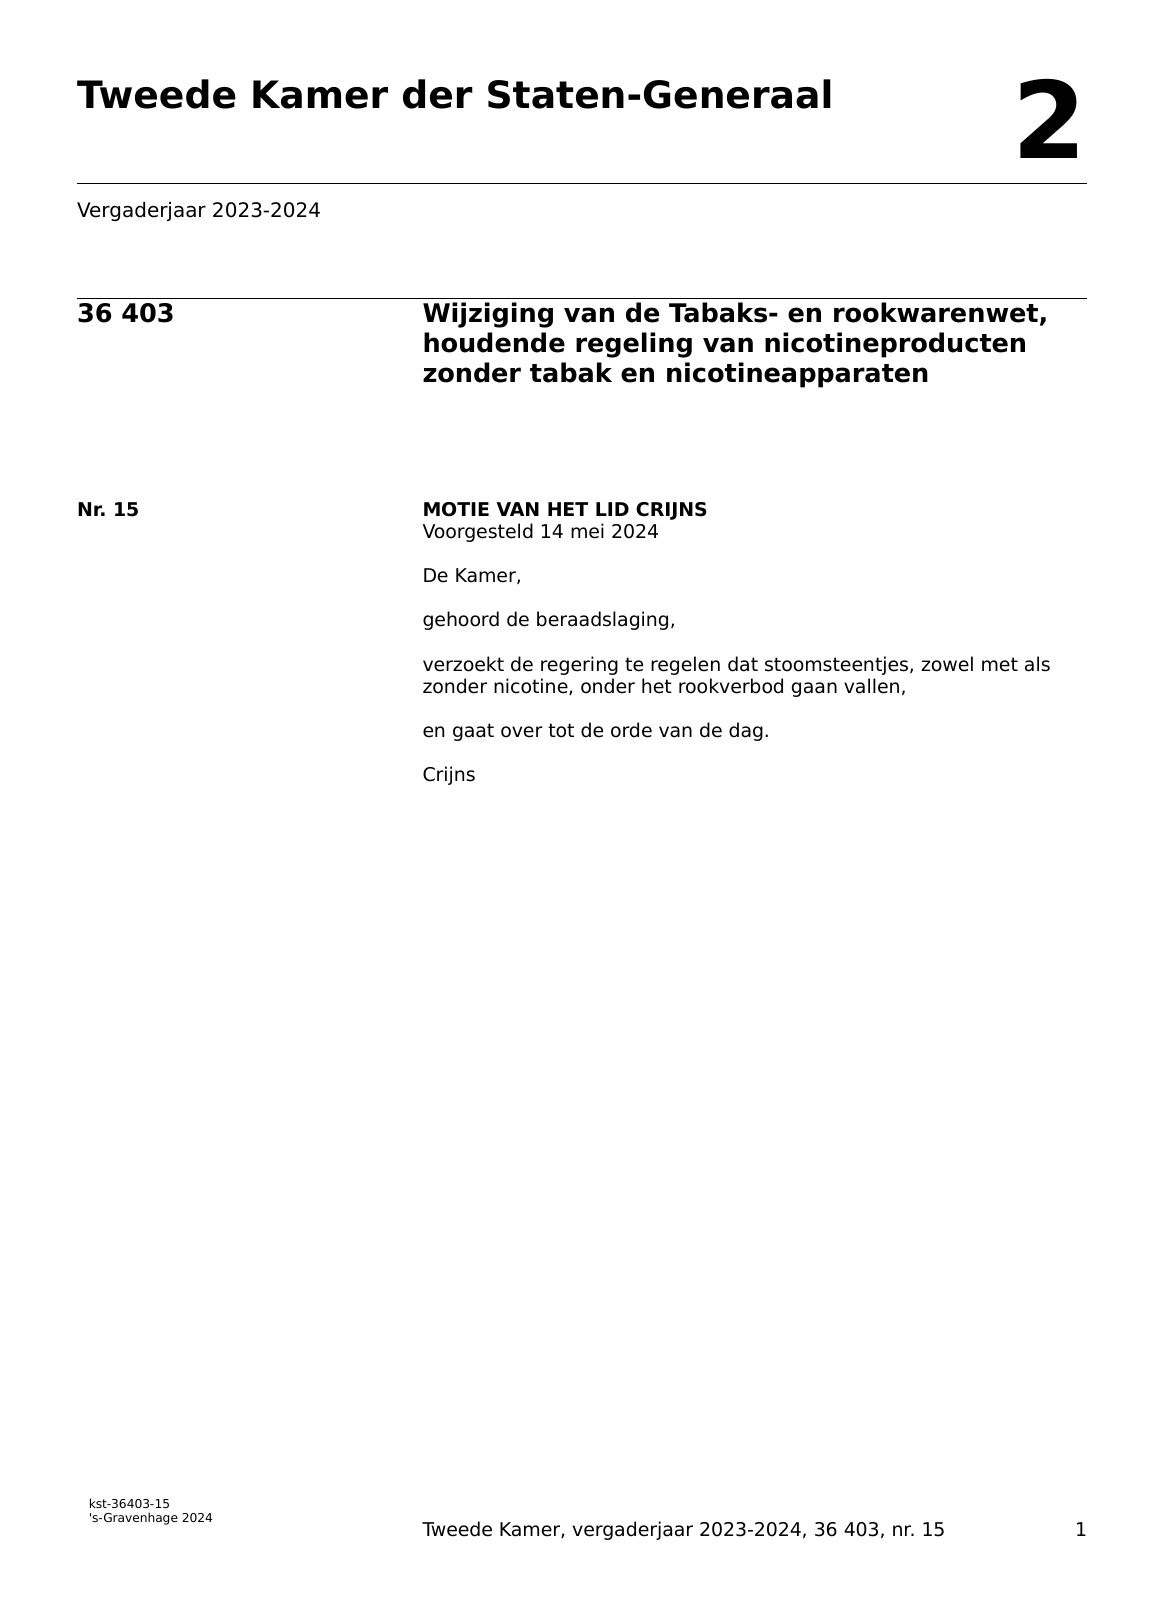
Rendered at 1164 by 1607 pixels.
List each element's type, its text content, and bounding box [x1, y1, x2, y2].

text gehoord de beraadslaging, [422, 609, 1087, 631]
table_header 2 [886, 59, 1087, 183]
subtitle 36 403 Wijziging van de Tabaks- en rookwarenwet, houdende regeling van nicotineproducten zonder tabak en nicotineapparaten [77, 299, 1087, 388]
text verzoekt de regering te regelen dat stoomsteentjes, zowel met als zonder nicotine, onder het rookverbod gaan vallen, [422, 653, 1087, 697]
table_header Tweede Kamer der Staten-Generaal [77, 59, 886, 183]
table_cell Vergaderjaar 2023-2024 [77, 184, 1087, 298]
text 's-Gravenhage 2024 [88, 1511, 323, 1525]
text Crijns [422, 764, 1087, 786]
text kst-36403-15 [88, 1497, 323, 1511]
text De Kamer, [422, 565, 1087, 587]
subtitle Nr. 15 MOTIE VAN HET LID CRIJNS [77, 499, 1087, 521]
text en gaat over tot de orde van de dag. [422, 720, 1087, 742]
text Voorgesteld 14 mei 2024 [422, 521, 1087, 543]
